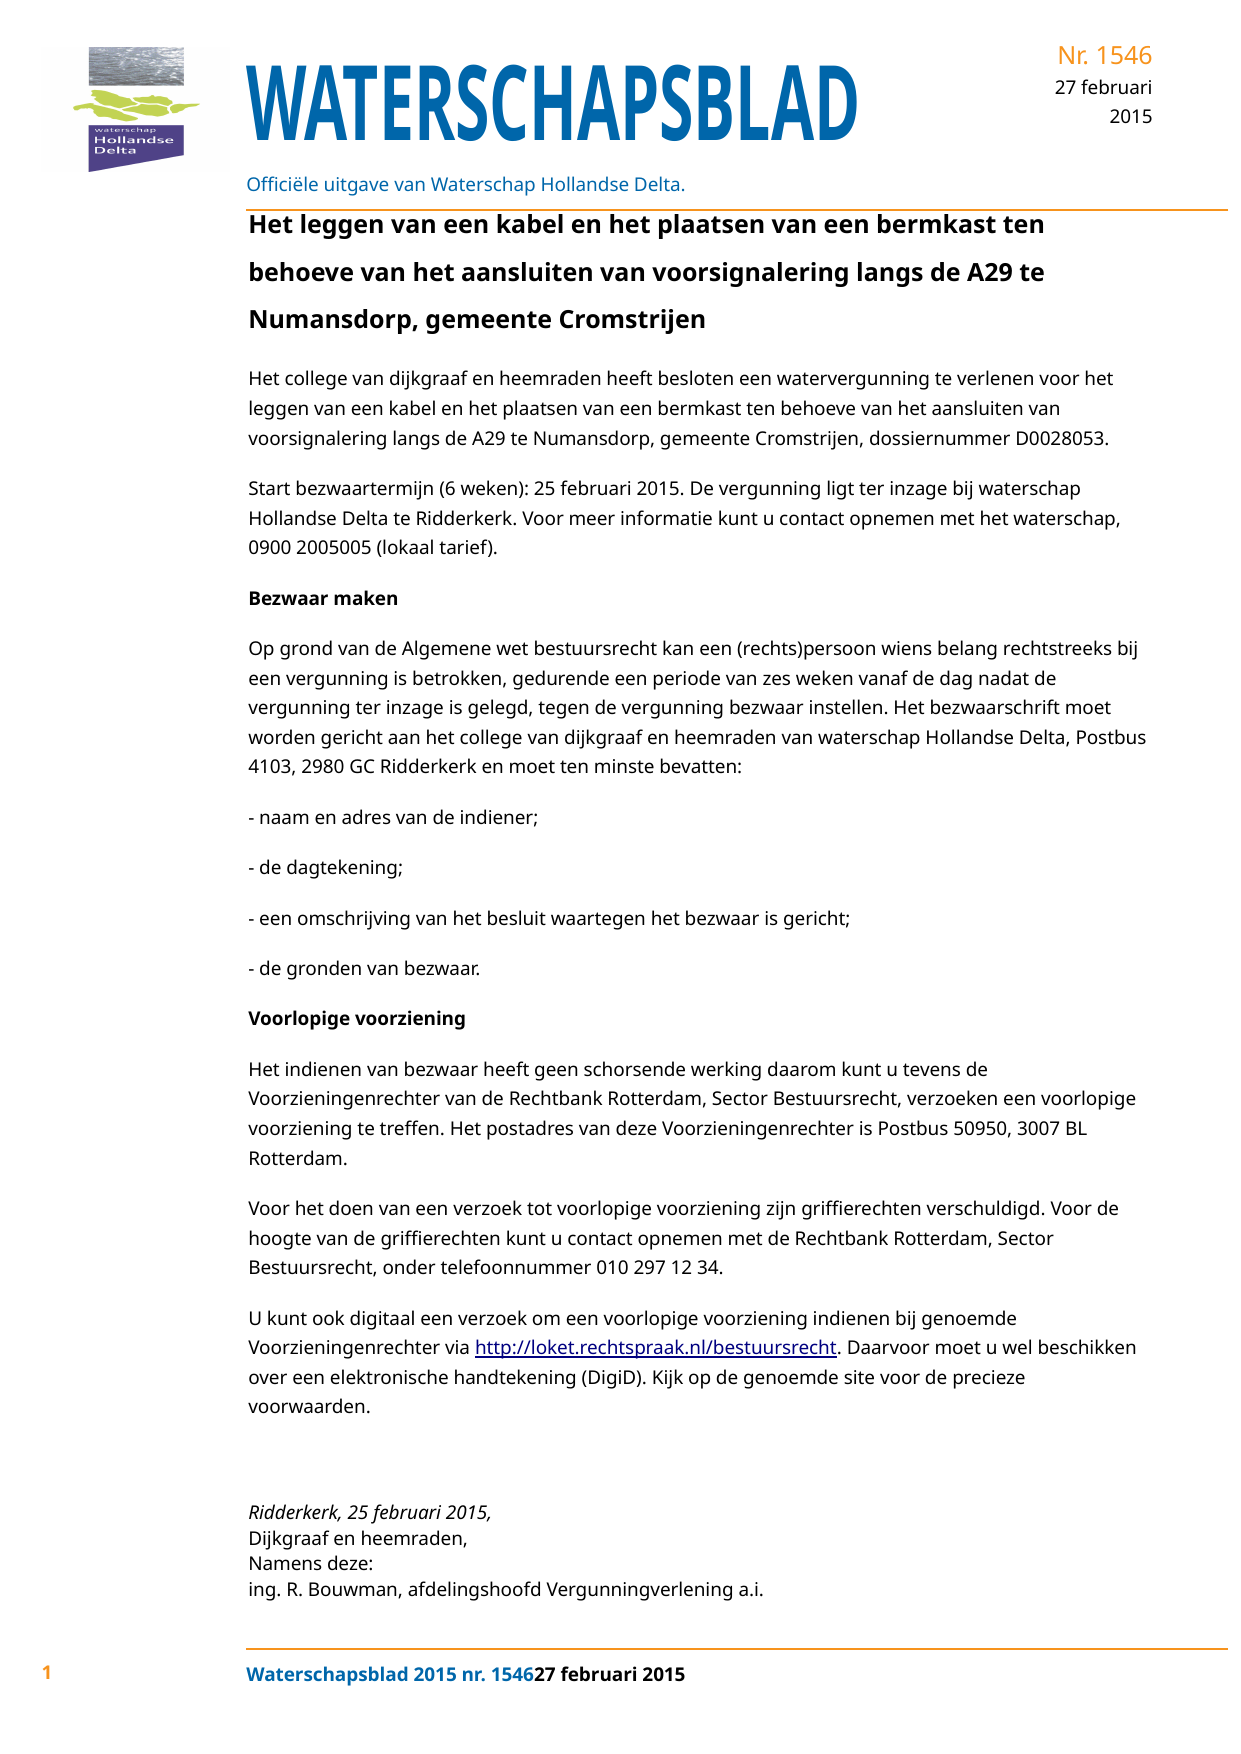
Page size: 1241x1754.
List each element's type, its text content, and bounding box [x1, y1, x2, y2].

text ing. R. Bouwman, afdelingshoofd Vergunningverlening a.i. [248, 1576, 1152, 1602]
text - een omschrijving van het besluit waartegen het bezwaar is gericht; [248, 905, 1152, 930]
text Dijkgraaf en heemraden, [248, 1525, 1152, 1551]
text - naam en adres van de indiener; [248, 804, 1152, 829]
text Namens deze: [248, 1551, 1152, 1576]
picture [41, 47, 231, 172]
text Voor het doen van een verzoek tot voorlopige voorziening zijn griffierechten verschuldigd. Voor de hoogte van de griffierechten kunt u contact opnemen met de Rechtbank Rotterdam, Sector Bestuursrecht, onder telefoonnummer 010 297 12 34. [248, 1195, 1152, 1280]
text - de dagtekening; [248, 854, 1152, 880]
text - de gronden van bezwaar. [248, 955, 1152, 981]
text Voorlopige voorziening [248, 1006, 1152, 1031]
text Het indienen van bezwaar heeft geen schorsende werking daarom kunt u tevens de Voorzieningenrechter van de Rechtbank Rotterdam, Sector Bestuursrecht, verzoeken een voorlopige voorziening te treffen. Het postadres van deze Voorzieningenrechter is Postbus 50950, 3007 BL Rotterdam. [248, 1056, 1152, 1170]
text Op grond van de Algemene wet bestuursrecht kan een (rechts)persoon wiens belang rechtstreeks bij een vergunning is betrokken, gedurende een periode van zes weken vanaf de dag nadat de vergunning ter inzage is gelegd, tegen de vergunning bezwaar instellen. Het bezwaarschrift moet worden gericht aan het college van dijkgraaf en heemraden van waterschap Hollandse Delta, Postbus 4103, 2980 GC Ridderkerk en moet ten minste bevatten: [248, 635, 1152, 779]
text Het leggen van een kabel en het plaatsen van een bermkast ten behoeve van het aansluiten van voorsignalering langs de A29 te Numansdorp, gemeente Cromstrijen [248, 211, 1152, 336]
text Start bezwaartermijn (6 weken): 25 februari 2015. De vergunning ligt ter inzage bij waterschap Hollandse Delta te Ridderkerk. Voor meer informatie kunt u contact opnemen met het waterschap, 0900 2005005 (lokaal tarief). [248, 475, 1152, 560]
text Ridderkerk, 25 februari 2015, [248, 1499, 1152, 1525]
text U kunt ook digitaal een verzoek om een voorlopige voorziening indienen bij genoemde Voorzieningenrechter via http://loket.rechtspraak.nl/bestuursrecht. Daarvoor moet u wel beschikken over een elektronische handtekening (DigiD). Kijk op de genoemde site voor de precieze voorwaarden. [248, 1305, 1152, 1419]
text Het college van dijkgraaf en heemraden heeft besloten een watervergunning te verlenen voor het leggen van een kabel en het plaatsen van een bermkast ten behoeve van het aansluiten van voorsignalering langs de A29 te Numansdorp, gemeente Cromstrijen, dossiernummer D0028053. [248, 366, 1152, 450]
text Bezwaar maken [248, 585, 1152, 610]
